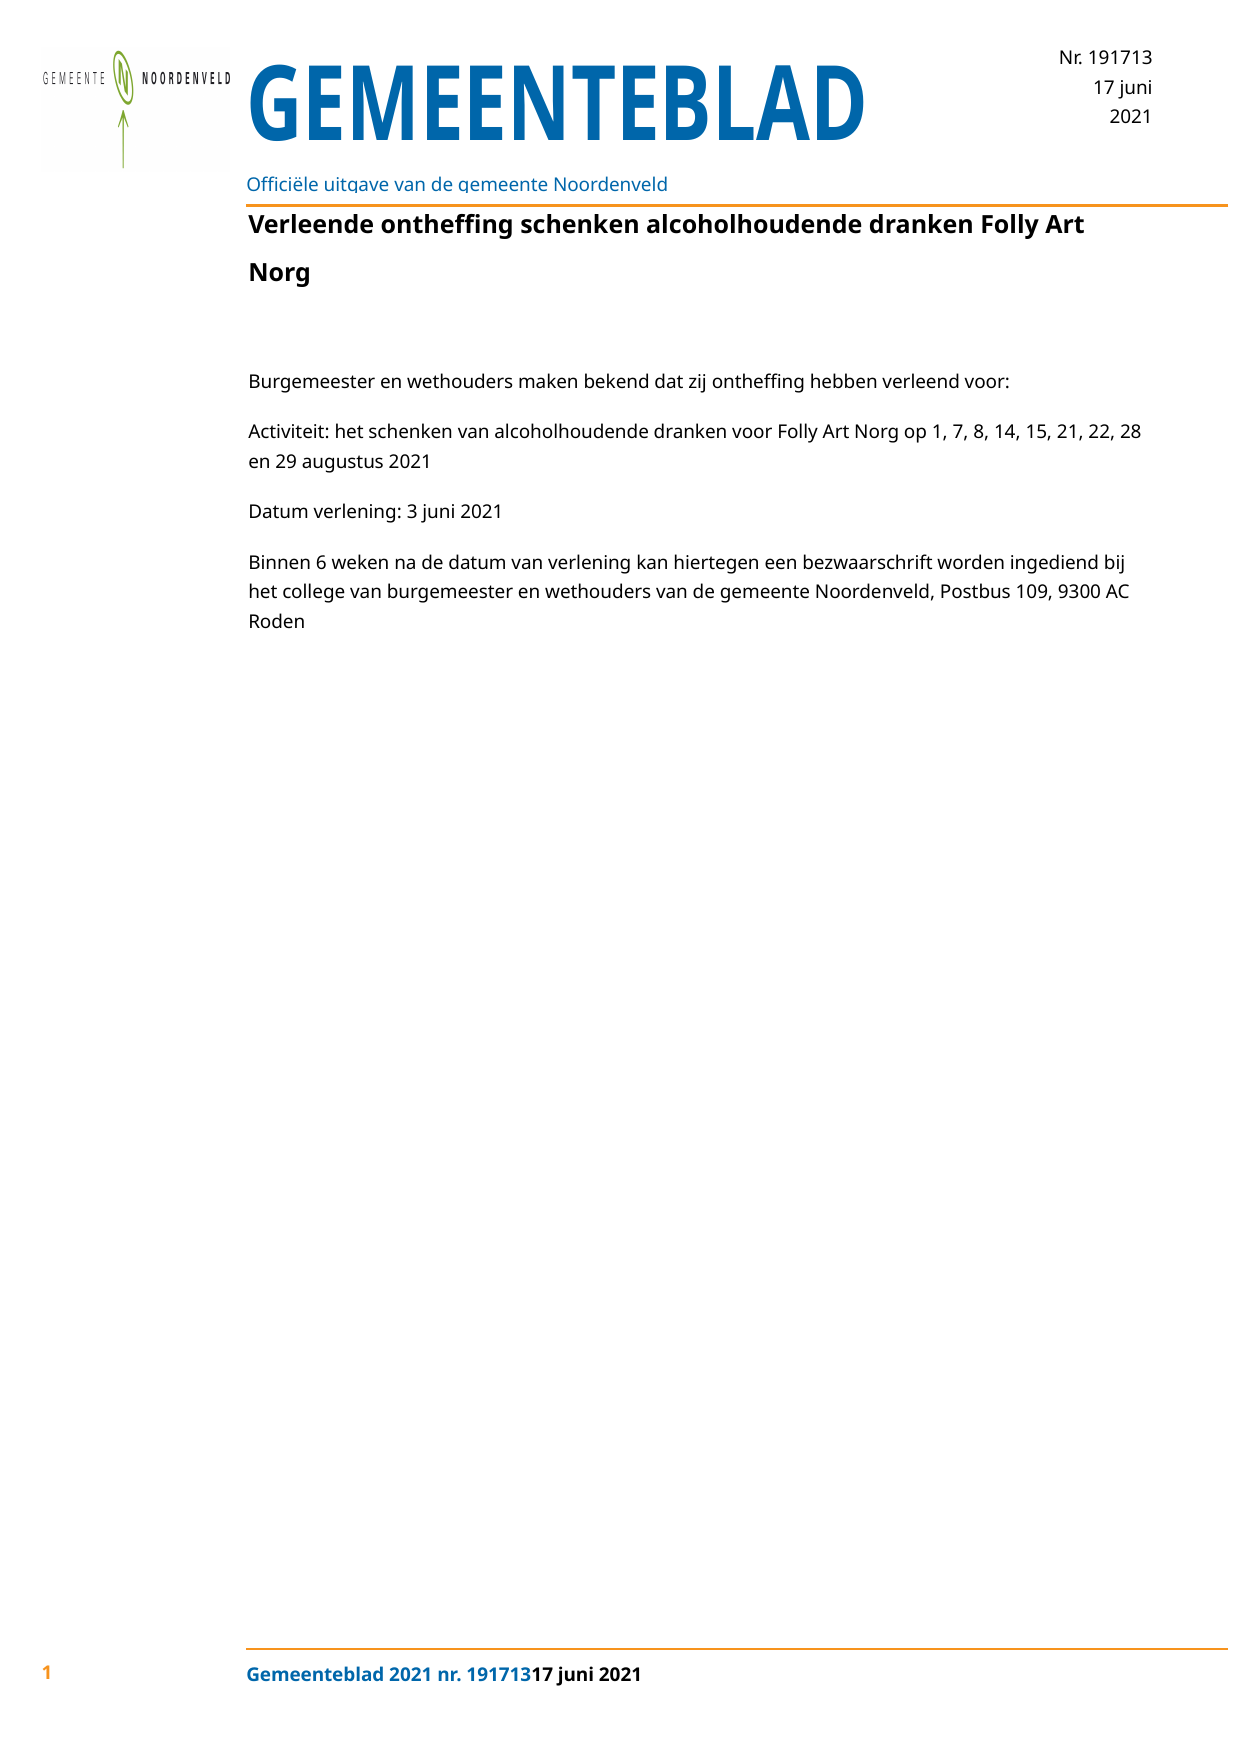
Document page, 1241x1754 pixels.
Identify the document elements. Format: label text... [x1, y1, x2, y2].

text Verleende ontheffing schenken alcoholhoudende dranken Folly Art Norg [248, 207, 1152, 288]
text Activiteit: het schenken van alcoholhoudende dranken voor Folly Art Norg op 1, 7, 8, 14, 15, 21, 22, 28 en 29 augustus 2021 [248, 419, 1152, 474]
text Burgemeester en wethouders maken bekend dat zij ontheffing hebben verleend voor: [248, 368, 1152, 394]
picture [41, 47, 231, 172]
text Datum verlening: 3 juni 2021 [248, 499, 1152, 524]
text Binnen 6 weken na de datum van verlening kan hiertegen een bezwaarschrift worden ingediend bij het college van burgemeester en wethouders van de gemeente Noordenveld, Postbus 109, 9300 AC Roden [248, 549, 1152, 634]
